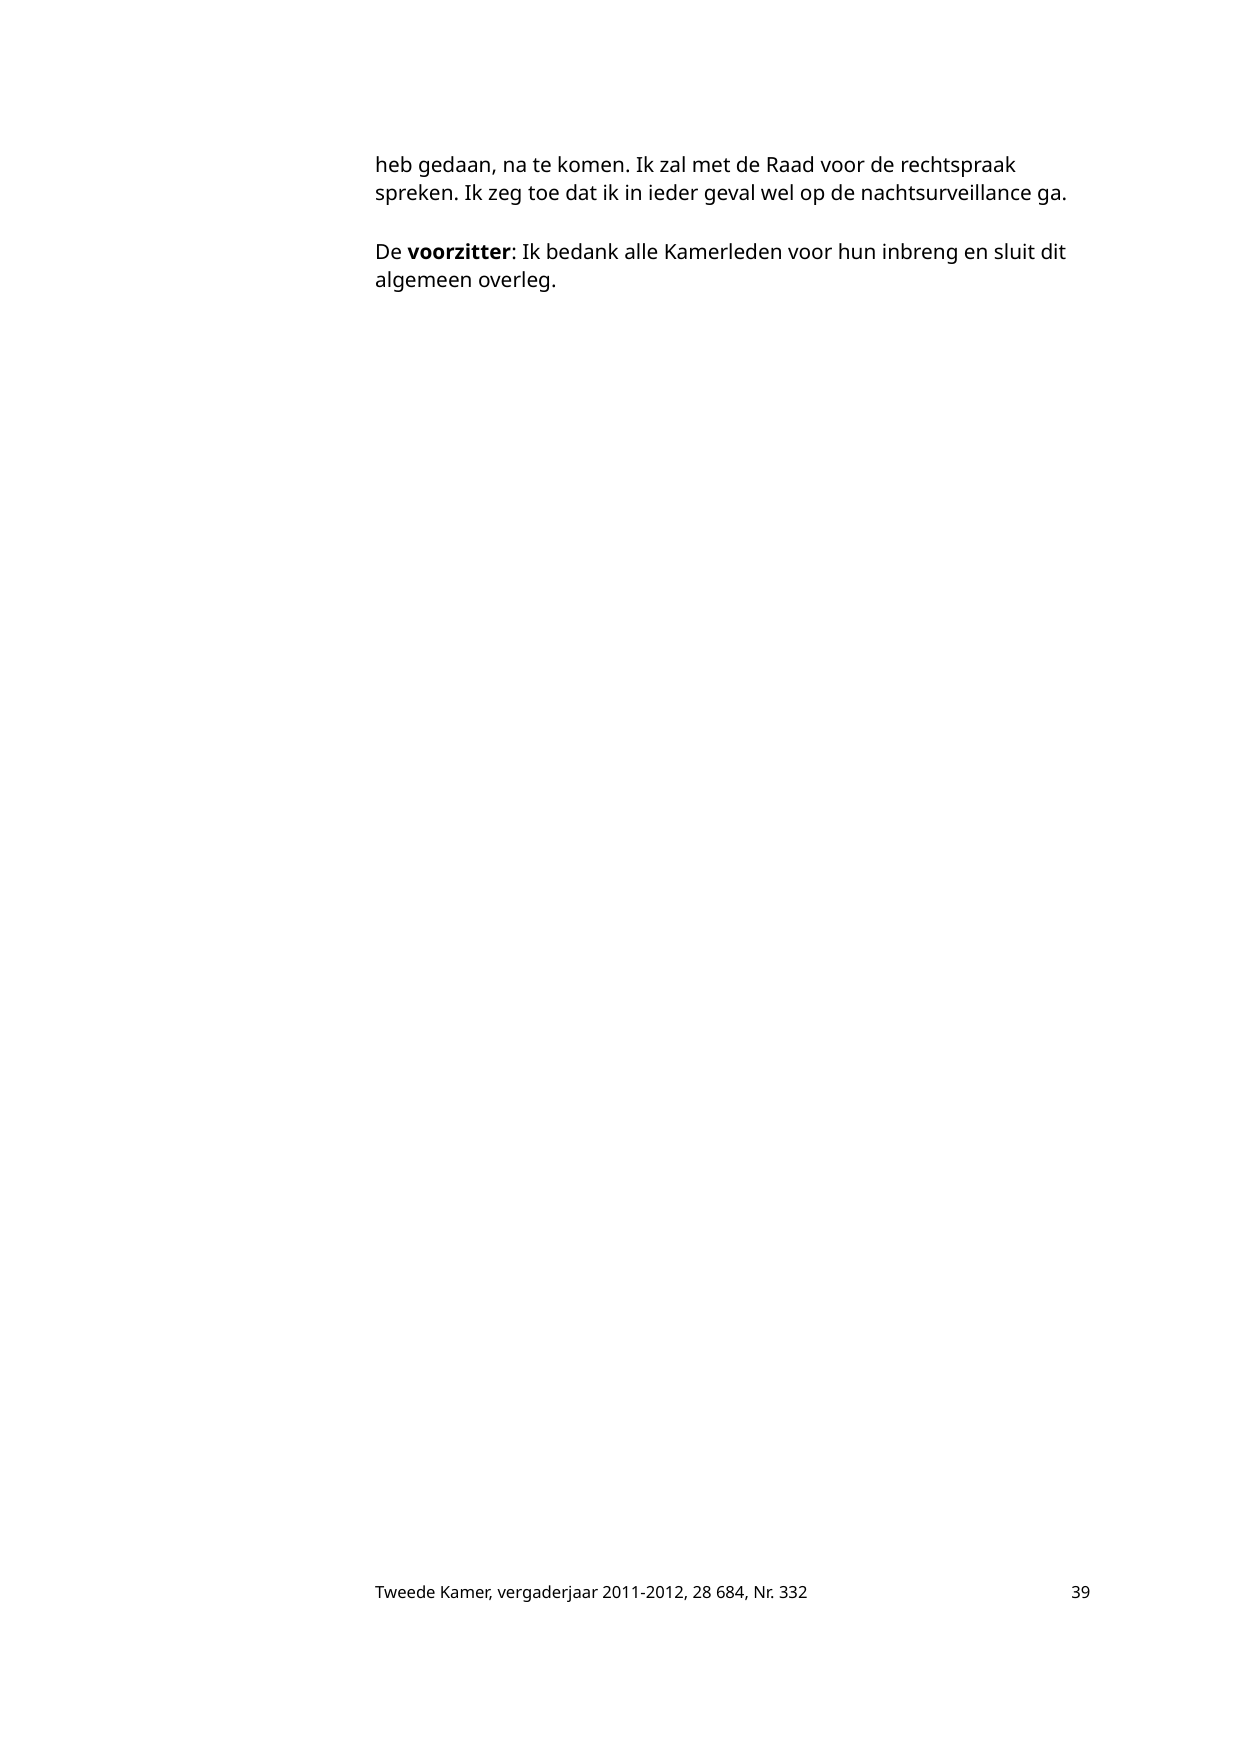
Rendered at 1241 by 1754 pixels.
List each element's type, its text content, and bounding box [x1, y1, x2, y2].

text heb gedaan, na te komen. Ik zal met de Raad voor de rechtspraak spreken. Ik zeg toe dat ik in ieder geval wel op de nachtsurveillance ga. [375, 150, 1090, 207]
text De voorzitter: Ik bedank alle Kamerleden voor hun inbreng en sluit dit algemeen overleg. [375, 237, 1090, 294]
